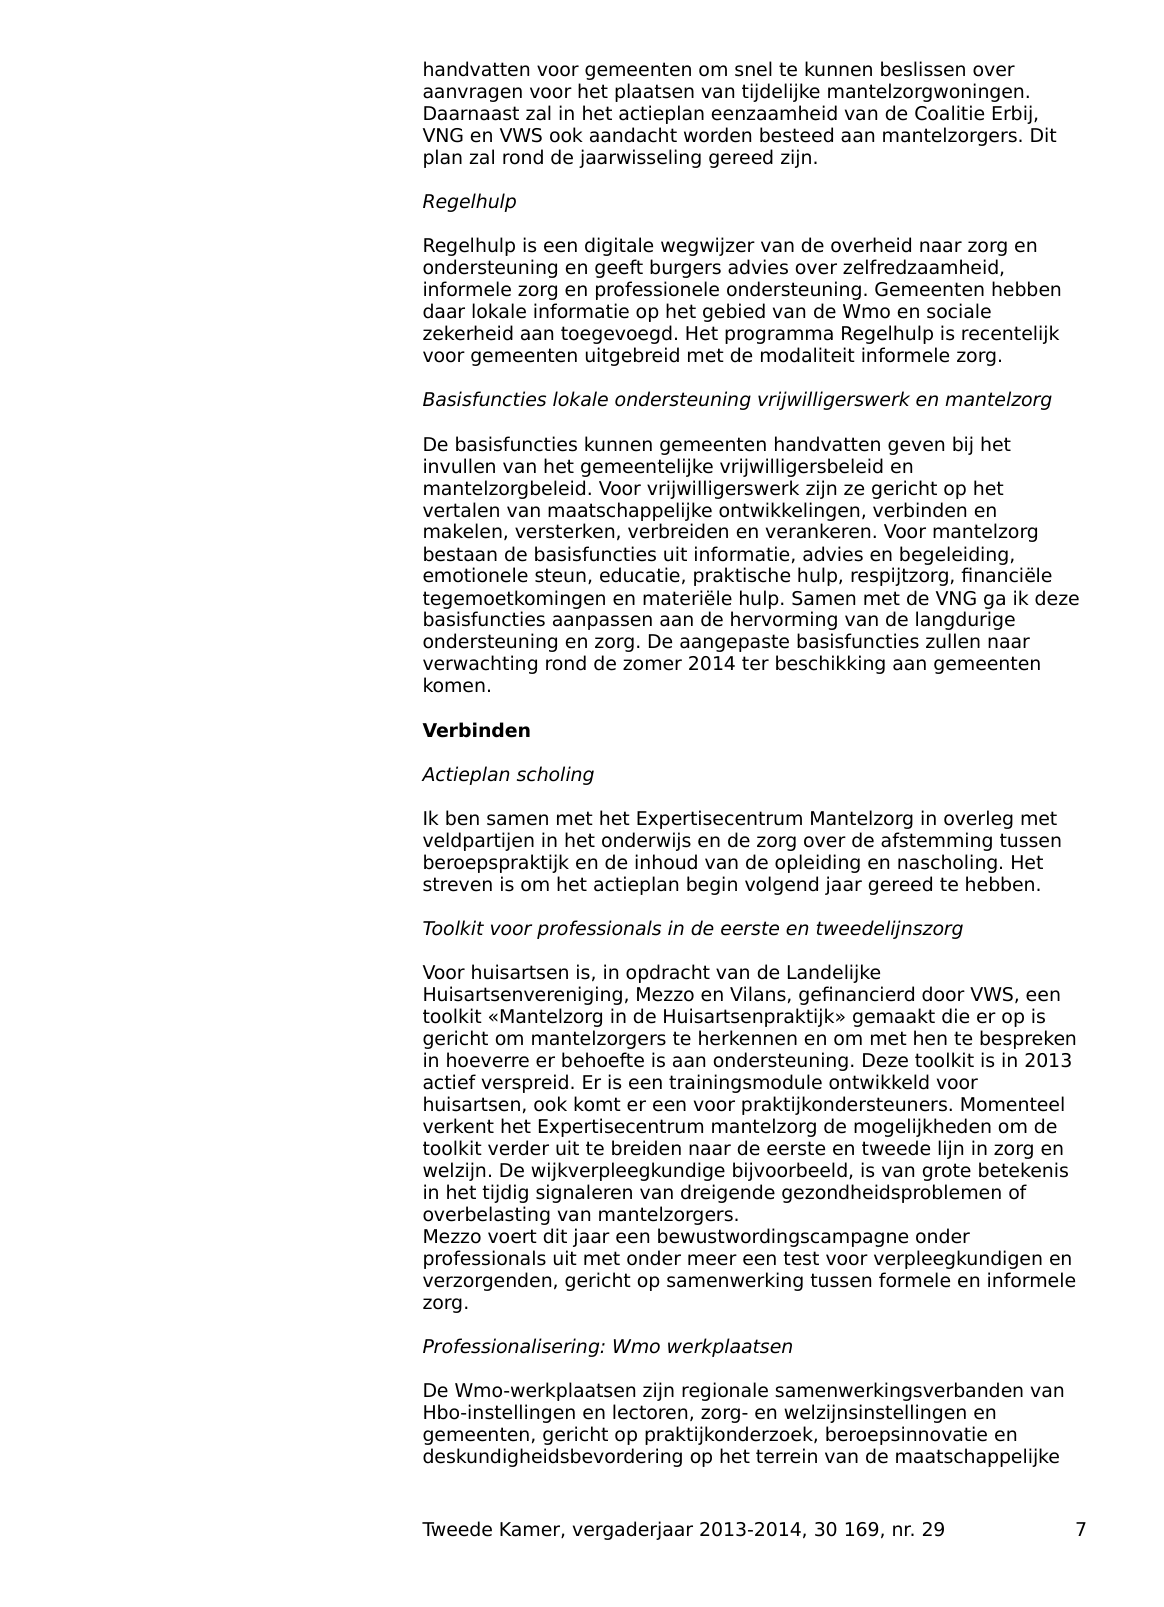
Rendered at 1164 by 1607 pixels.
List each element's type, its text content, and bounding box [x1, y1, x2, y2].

text Ik ben samen met het Expertisecentrum Mantelzorg in overleg met veldpartijen in het onderwijs en de zorg over de afstemming tussen beroepspraktijk en de inhoud van de opleiding en nascholing. Het streven is om het actieplan begin volgend jaar gereed te hebben. [422, 808, 1087, 896]
text Mezzo voert dit jaar een bewustwordingscampagne onder professionals uit met onder meer een test voor verpleegkundigen en verzorgenden, gericht op samenwerking tussen formele en informele zorg. [422, 1226, 1087, 1314]
subtitle Actieplan scholing [422, 764, 1087, 786]
text Voor huisartsen is, in opdracht van de Landelijke Huisartsenvereniging, Mezzo en Vilans, gefinancierd door VWS, een toolkit «Mantelzorg in de Huisartsenpraktijk» gemaakt die er op is gericht om mantelzorgers te herkennen en om met hen te bespreken in hoeverre er behoefte is aan ondersteuning. Deze toolkit is in 2013 actief verspreid. Er is een trainingsmodule ontwikkeld voor huisartsen, ook komt er een voor praktijkondersteuners. Momenteel verkent het Expertisecentrum mantelzorg de mogelijkheden om de toolkit verder uit te breiden naar de eerste en tweede lijn in zorg en welzijn. De wijkverpleegkundige bijvoorbeeld, is van grote betekenis in het tijdig signaleren van dreigende gezondheidsproblemen of overbelasting van mantelzorgers. [422, 962, 1087, 1226]
subtitle Professionalisering: Wmo werkplaatsen [422, 1336, 1087, 1358]
text De basisfuncties kunnen gemeenten handvatten geven bij het invullen van het gemeentelijke vrijwilligersbeleid en mantelzorgbeleid. Voor vrijwilligerswerk zijn ze gericht op het vertalen van maatschappelijke ontwikkelingen, verbinden en makelen, versterken, verbreiden en verankeren. Voor mantelzorg bestaan de basisfuncties uit informatie, advies en begeleiding, emotionele steun, educatie, praktische hulp, respijtzorg, financiële tegemoetkomingen en materiële hulp. Samen met de VNG ga ik deze basisfuncties aanpassen aan de hervorming van de langdurige ondersteuning en zorg. De aangepaste basisfuncties zullen naar verwachting rond de zomer 2014 ter beschikking aan gemeenten komen. [422, 433, 1087, 697]
text handvatten voor gemeenten om snel te kunnen beslissen over aanvragen voor het plaatsen van tijdelijke mantelzorgwoningen. Daarnaast zal in het actieplan eenzaamheid van de Coalitie Erbij, VNG en VWS ook aandacht worden besteed aan mantelzorgers. Dit plan zal rond de jaarwisseling gereed zijn. [422, 59, 1087, 169]
text De Wmo-werkplaatsen zijn regionale samenwerkingsverbanden van Hbo-instellingen en lectoren, zorg- en welzijnsinstellingen en gemeenten, gericht op praktijkonderzoek, beroepsinnovatie en deskundigheidsbevordering op het terrein van de maatschappelijke [422, 1380, 1087, 1468]
subtitle Verbinden [422, 719, 1087, 741]
subtitle Regelhulp [422, 191, 1087, 213]
subtitle Toolkit voor professionals in de eerste en tweedelijnszorg [422, 918, 1087, 940]
subtitle Basisfuncties lokale ondersteuning vrijwilligerswerk en mantelzorg [422, 389, 1087, 411]
text Regelhulp is een digitale wegwijzer van de overheid naar zorg en ondersteuning en geeft burgers advies over zelfredzaamheid, informele zorg en professionele ondersteuning. Gemeenten hebben daar lokale informatie op het gebied van de Wmo en sociale zekerheid aan toegevoegd. Het programma Regelhulp is recentelijk voor gemeenten uitgebreid met de modaliteit informele zorg. [422, 235, 1087, 367]
